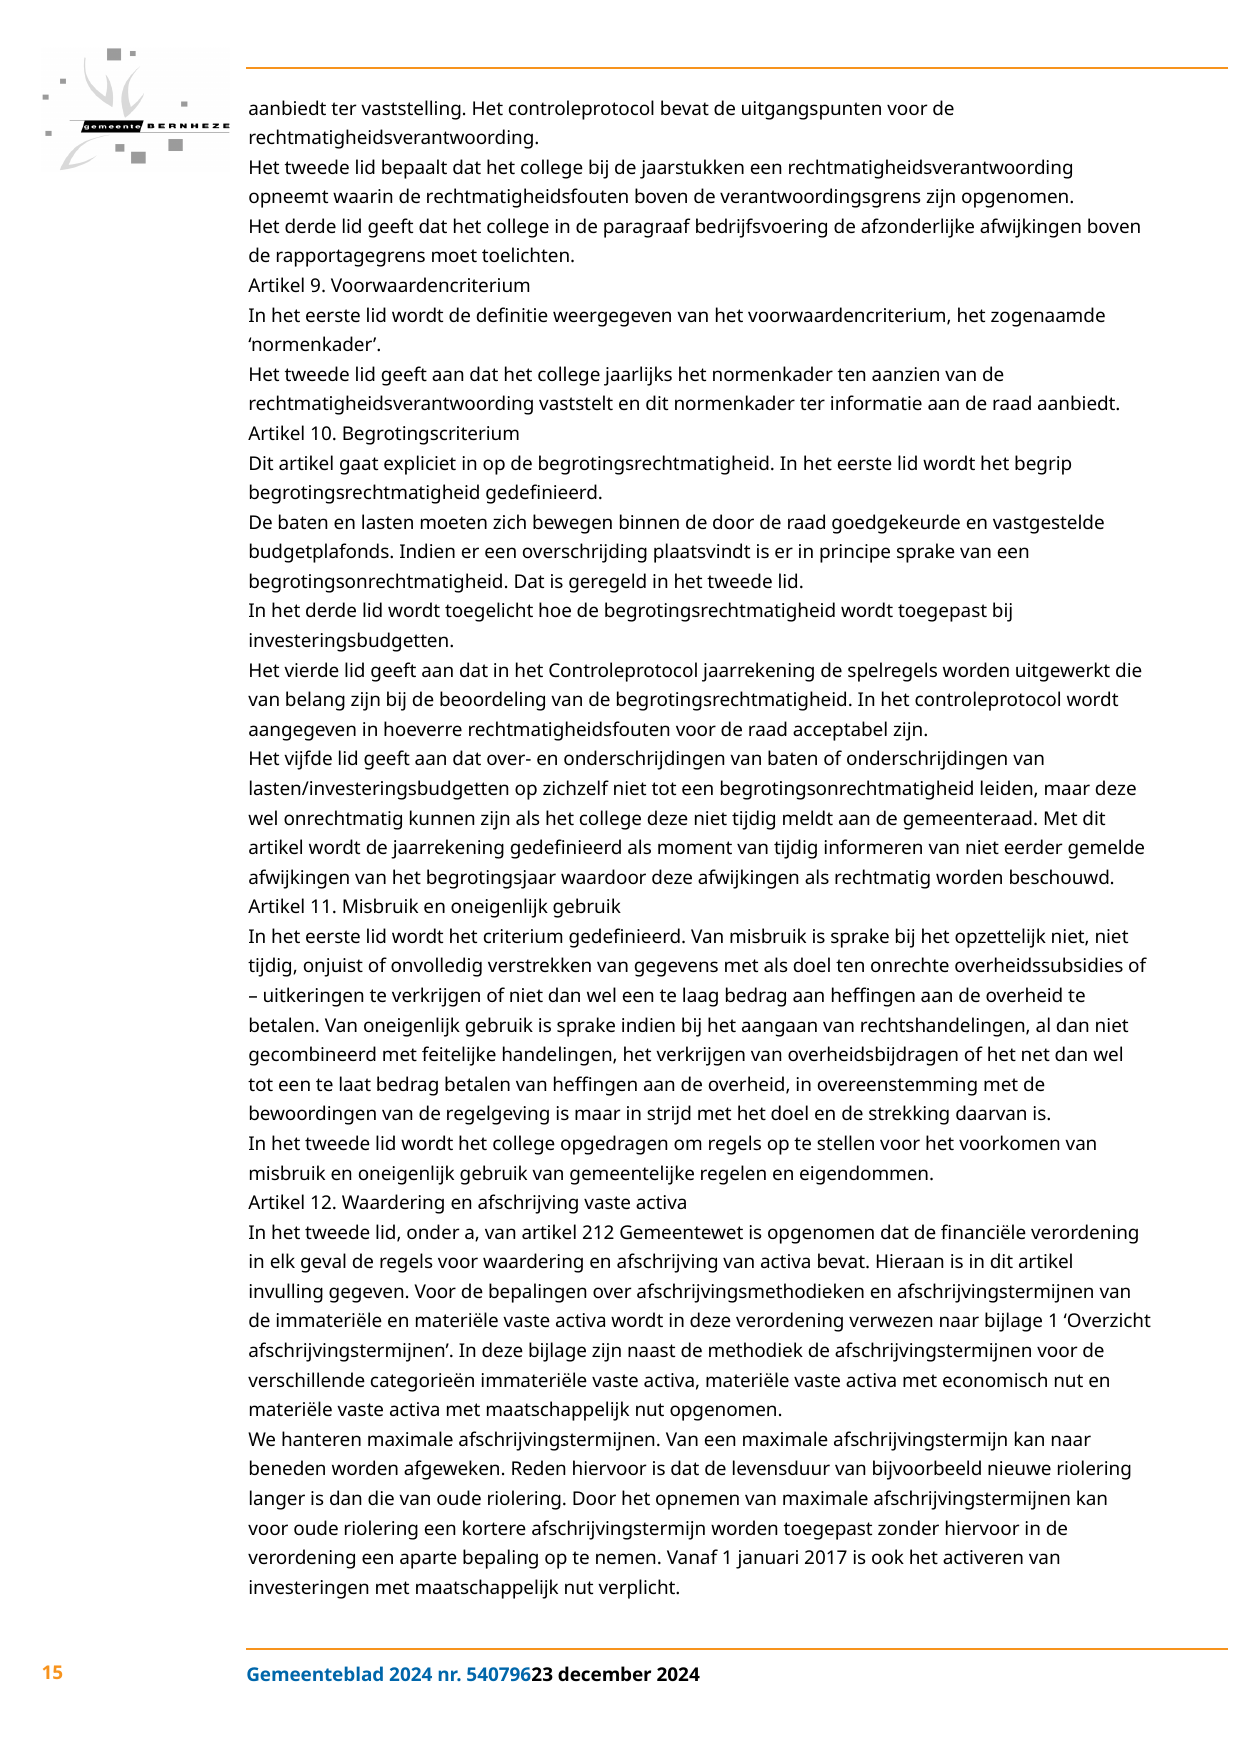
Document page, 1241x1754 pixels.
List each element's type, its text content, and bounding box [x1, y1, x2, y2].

text Artikel 9. Voorwaardencriterium [248, 272, 1152, 298]
text aanbiedt ter vaststelling. Het controleprotocol bevat de uitgangspunten voor de rechtmatigheidsverantwoording. [248, 95, 1152, 150]
text Artikel 10. Begrotingscriterium [248, 420, 1152, 446]
text In het derde lid wordt toegelicht hoe de begrotingsrechtmatigheid wordt toegepast bij investeringsbudgetten. [248, 598, 1152, 653]
text In het eerste lid wordt de definitie weergegeven van het voorwaardencriterium, het zogenaamde ‘normenkader’. [248, 302, 1152, 357]
picture [41, 47, 231, 172]
text Dit artikel gaat expliciet in op de begrotingsrechtmatigheid. In het eerste lid wordt het begrip begrotingsrechtmatigheid gedefinieerd. [248, 450, 1152, 505]
text In het tweede lid, onder a, van artikel 212 Gemeentewet is opgenomen dat de financiële verordening in elk geval de regels voor waardering en afschrijving van activa bevat. Hieraan is in dit artikel invulling gegeven. Voor de bepalingen over afschrijvingsmethodieken en afschrijvingstermijnen van de immateriële en materiële vaste activa wordt in deze verordening verwezen naar bijlage 1 ‘Overzicht afschrijvingstermijnen’. In deze bijlage zijn naast de methodiek de afschrijvingstermijnen voor de verschillende categorieën immateriële vaste activa, materiële vaste activa met economisch nut en materiële vaste activa met maatschappelijk nut opgenomen. [248, 1219, 1152, 1422]
text Het derde lid geeft dat het college in de paragraaf bedrijfsvoering de afzonderlijke afwijkingen boven de rapportagegrens moet toelichten. [248, 213, 1152, 268]
text Het tweede lid bepaalt dat het college bij de jaarstukken een rechtmatigheidsverantwoording opneemt waarin de rechtmatigheidsfouten boven de verantwoordingsgrens zijn opgenomen. [248, 154, 1152, 209]
text Het vierde lid geeft aan dat in het Controleprotocol jaarrekening de spelregels worden uitgewerkt die van belang zijn bij de beoordeling van de begrotingsrechtmatigheid. In het controleprotocol wordt aangegeven in hoeverre rechtmatigheidsfouten voor de raad acceptabel zijn. [248, 657, 1152, 742]
text De baten en lasten moeten zich bewegen binnen de door de raad goedgekeurde en vastgestelde budgetplafonds. Indien er een overschrijding plaatsvindt is er in principe sprake van een begrotingsonrechtmatigheid. Dat is geregeld in het tweede lid. [248, 509, 1152, 594]
text Het tweede lid geeft aan dat het college jaarlijks het normenkader ten aanzien van de rechtmatigheidsverantwoording vaststelt en dit normenkader ter informatie aan de raad aanbiedt. [248, 361, 1152, 416]
text We hanteren maximale afschrijvingstermijnen. Van een maximale afschrijvingstermijn kan naar beneden worden afgeweken. Reden hiervoor is dat de levensduur van bijvoorbeeld nieuwe riolering langer is dan die van oude riolering. Door het opnemen van maximale afschrijvingstermijnen kan voor oude riolering een kortere afschrijvingstermijn worden toegepast zonder hiervoor in de verordening een aparte bepaling op te nemen. Vanaf 1 januari 2017 is ook het activeren van investeringen met maatschappelijk nut verplicht. [248, 1426, 1152, 1600]
text Artikel 11. Misbruik en oneigenlijk gebruik [248, 893, 1152, 919]
text In het eerste lid wordt het criterium gedefinieerd. Van misbruik is sprake bij het opzettelijk niet, niet tijdig, onjuist of onvolledig verstrekken van gegevens met als doel ten onrechte overheidssubsidies of – uitkeringen te verkrijgen of niet dan wel een te laag bedrag aan heffingen aan de overheid te betalen. Van oneigenlijk gebruik is sprake indien bij het aangaan van rechtshandelingen, al dan niet gecombineerd met feitelijke handelingen, het verkrijgen van overheidsbijdragen of het net dan wel tot een te laat bedrag betalen van heffingen aan de overheid, in overeenstemming met de bewoordingen van de regelgeving is maar in strijd met het doel en de strekking daarvan is. [248, 923, 1152, 1126]
text In het tweede lid wordt het college opgedragen om regels op te stellen voor het voorkomen van misbruik en oneigenlijk gebruik van gemeentelijke regelen en eigendommen. [248, 1130, 1152, 1186]
text Artikel 12. Waardering en afschrijving vaste activa [248, 1189, 1152, 1215]
text Het vijfde lid geeft aan dat over- en onderschrijdingen van baten of onderschrijdingen van lasten/investeringsbudgetten op zichzelf niet tot een begrotingsonrechtmatigheid leiden, maar deze wel onrechtmatig kunnen zijn als het college deze niet tijdig meldt aan de gemeenteraad. Met dit artikel wordt de jaarrekening gedefinieerd als moment van tijdig informeren van niet eerder gemelde afwijkingen van het begrotingsjaar waardoor deze afwijkingen als rechtmatig worden beschouwd. [248, 746, 1152, 890]
